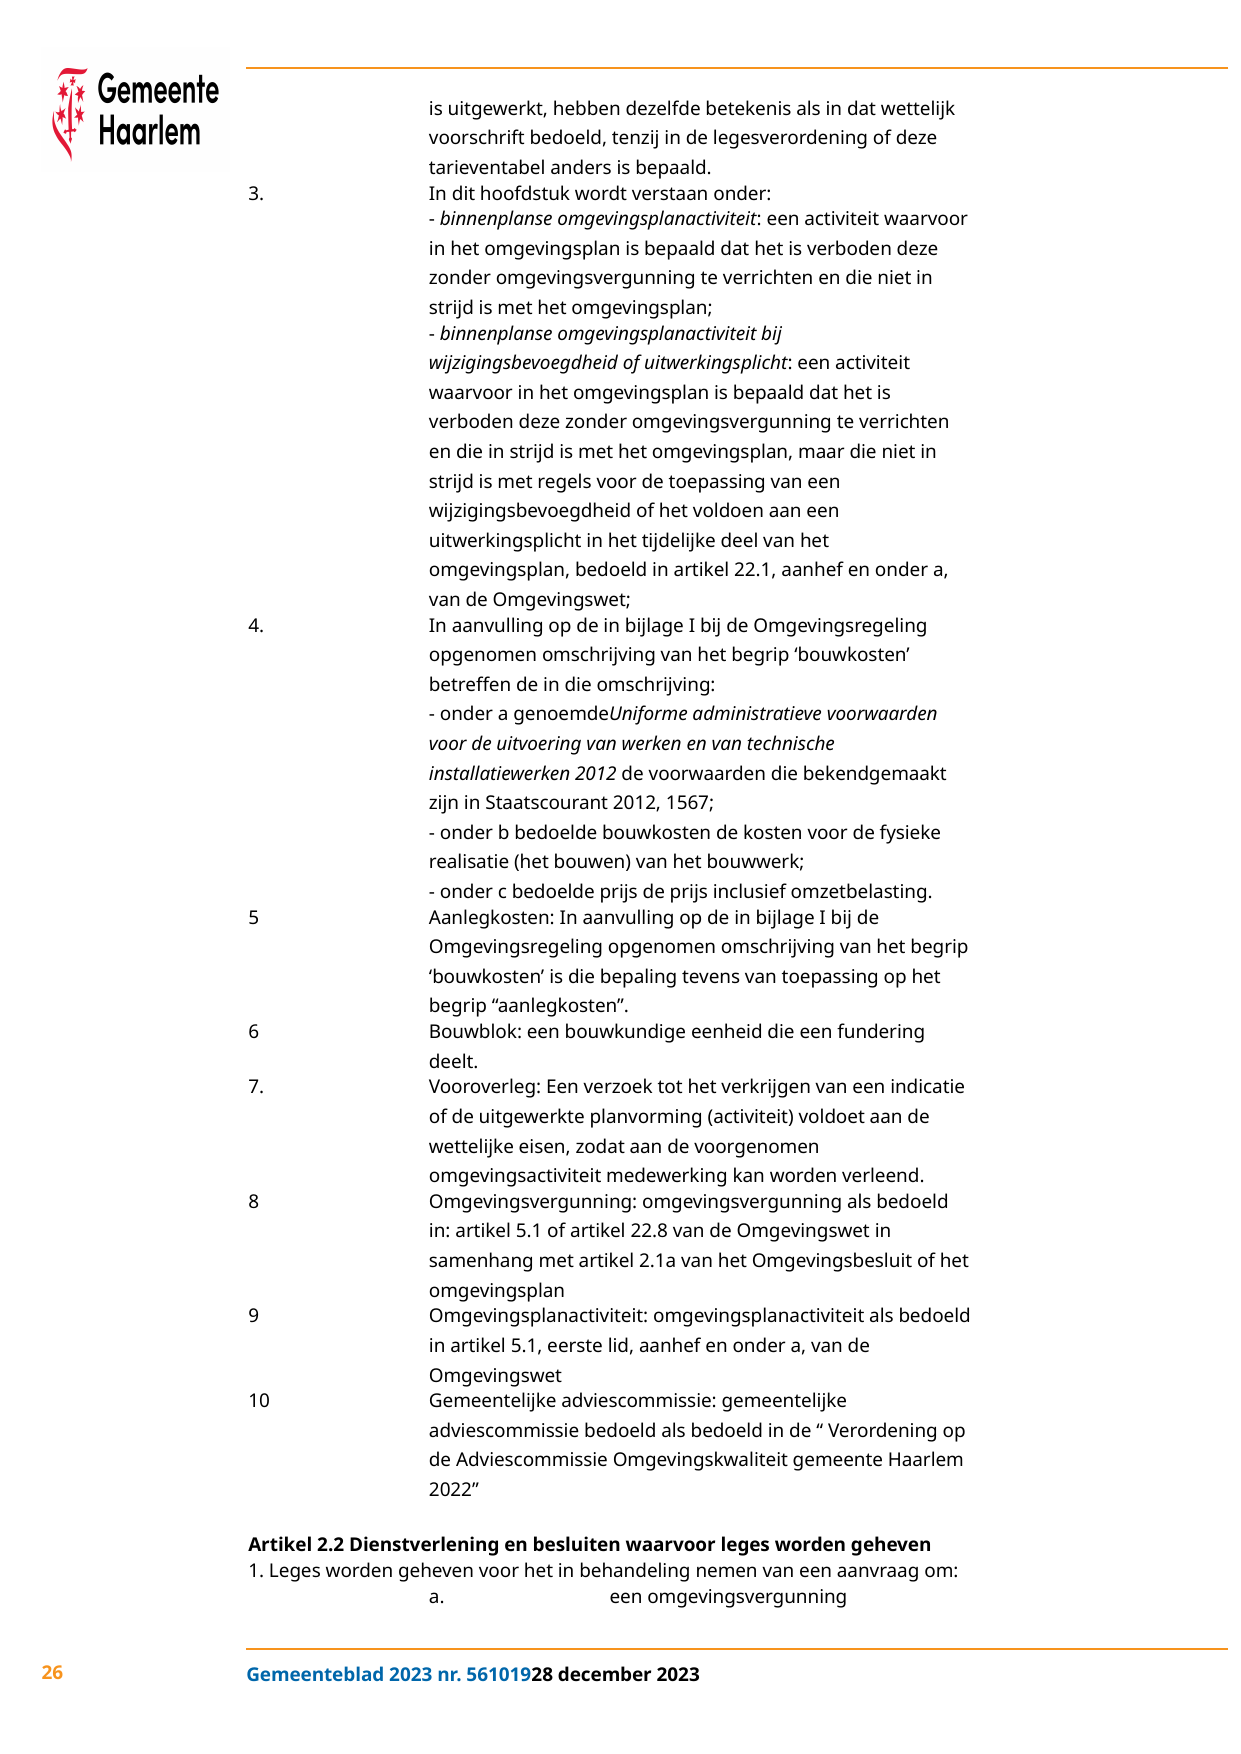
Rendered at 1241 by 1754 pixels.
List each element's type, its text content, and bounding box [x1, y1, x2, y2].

table_cell 3. [248, 180, 429, 205]
table_cell 10 [248, 1388, 429, 1502]
table_cell Bouwblok: een bouwkundige eenheid die een fundering deelt. [429, 1018, 971, 1074]
table_cell [971, 95, 1152, 180]
table_cell [971, 1188, 1152, 1303]
table_cell [971, 1018, 1152, 1074]
table_cell 5 [248, 904, 429, 1018]
table_cell is uitgewerkt, hebben dezelfde betekenis als in dat wettelijk voorschrift bedoeld, tenzij in de legesverordening of deze tarieventabel anders is bepaald. [429, 95, 971, 180]
table_cell [971, 1074, 1152, 1188]
table_cell a. [429, 1583, 609, 1609]
table_cell [971, 1583, 1152, 1609]
table_cell [248, 320, 429, 612]
table_cell [248, 205, 429, 320]
table_cell [971, 320, 1152, 612]
picture [41, 47, 231, 172]
table_cell In dit hoofdstuk wordt verstaan onder: [429, 180, 971, 205]
table_cell Artikel 2.2 Dienstverlening en besluiten waarvoor leges worden geheven [248, 1502, 971, 1557]
table_cell Omgevingsplanactiviteit: omgevingsplanactiviteit als bedoeld in artikel 5.1, eerste lid, aanhef en onder a, van de Omgevingswet [429, 1303, 971, 1387]
table_cell [971, 205, 1152, 320]
table_cell een omgevingsvergunning [609, 1583, 971, 1609]
table_cell Omgevingsvergunning: omgevingsvergunning als bedoeld in: artikel 5.1 of artikel 22.8 van de Omgevingswet in samenhang met artikel 2.1a van het Omgevingsbesluit of het omgevingsplan [429, 1188, 971, 1303]
table_cell [971, 1502, 1152, 1557]
table_cell [971, 1388, 1152, 1502]
table_cell [971, 904, 1152, 1018]
table_cell 7. [248, 1074, 429, 1188]
table_cell 9 [248, 1303, 429, 1387]
table_cell - binnenplanse omgevingsplanactiviteit bij wijzigingsbevoegdheid of uitwerkingsplicht: een activiteit waarvoor in het omgevingsplan is bepaald dat het is verboden deze zonder omgevingsvergunning te verrichten en die in strijd is met het omgevingsplan, maar die niet in strijd is met regels voor de toepassing van een wijzigingsbevoegdheid of het voldoen aan een uitwerkingsplicht in het tijdelijke deel van het omgevingsplan, bedoeld in artikel 22.1, aanhef en onder a, van de Omgevingswet; [429, 320, 971, 612]
table_cell Aanlegkosten: In aanvulling op de in bijlage I bij de Omgevingsregeling opgenomen omschrijving van het begrip ‘bouwkosten’ is die bepaling tevens van toepassing op het begrip “aanlegkosten”. [429, 904, 971, 1018]
table_cell - binnenplanse omgevingsplanactiviteit: een activiteit waarvoor in het omgevingsplan is bepaald dat het is verboden deze zonder omgevingsvergunning te verrichten en die niet in strijd is met het omgevingsplan; [429, 205, 971, 320]
table_cell 1. Leges worden geheven voor het in behandeling nemen van een aanvraag om: [248, 1557, 971, 1583]
table_cell 6 [248, 1018, 429, 1074]
table_cell 4. [248, 612, 429, 904]
table_cell [248, 1583, 429, 1609]
table_cell [971, 1303, 1152, 1387]
table_cell [971, 180, 1152, 205]
table_cell In aanvulling op de in bijlage I bij de Omgevingsregeling opgenomen omschrijving van het begrip ‘bouwkosten’ betreffen de in die omschrijving: - onder a genoemdeUniforme administratieve voorwaarden voor de uitvoering van werken en van technische installatiewerken 2012 de voorwaarden die bekendgemaakt zijn in Staatscourant 2012, 1567; - onder b bedoelde bouwkosten de kosten voor de fysieke realisatie (het bouwen) van het bouwwerk; - onder c bedoelde prijs de prijs inclusief omzetbelasting. [429, 612, 971, 904]
table_cell Gemeentelijke adviescommissie: gemeentelijke adviescommissie bedoeld als bedoeld in de “ Verordening op de Adviescommissie Omgevingskwaliteit gemeente Haarlem 2022” [429, 1388, 971, 1502]
table_cell Vooroverleg: Een verzoek tot het verkrijgen van een indicatie of de uitgewerkte planvorming (activiteit) voldoet aan de wettelijke eisen, zodat aan de voorgenomen omgevingsactiviteit medewerking kan worden verleend. [429, 1074, 971, 1188]
table_cell [971, 1557, 1152, 1583]
table_cell [248, 95, 429, 180]
table_cell [971, 612, 1152, 904]
table_cell 8 [248, 1188, 429, 1303]
